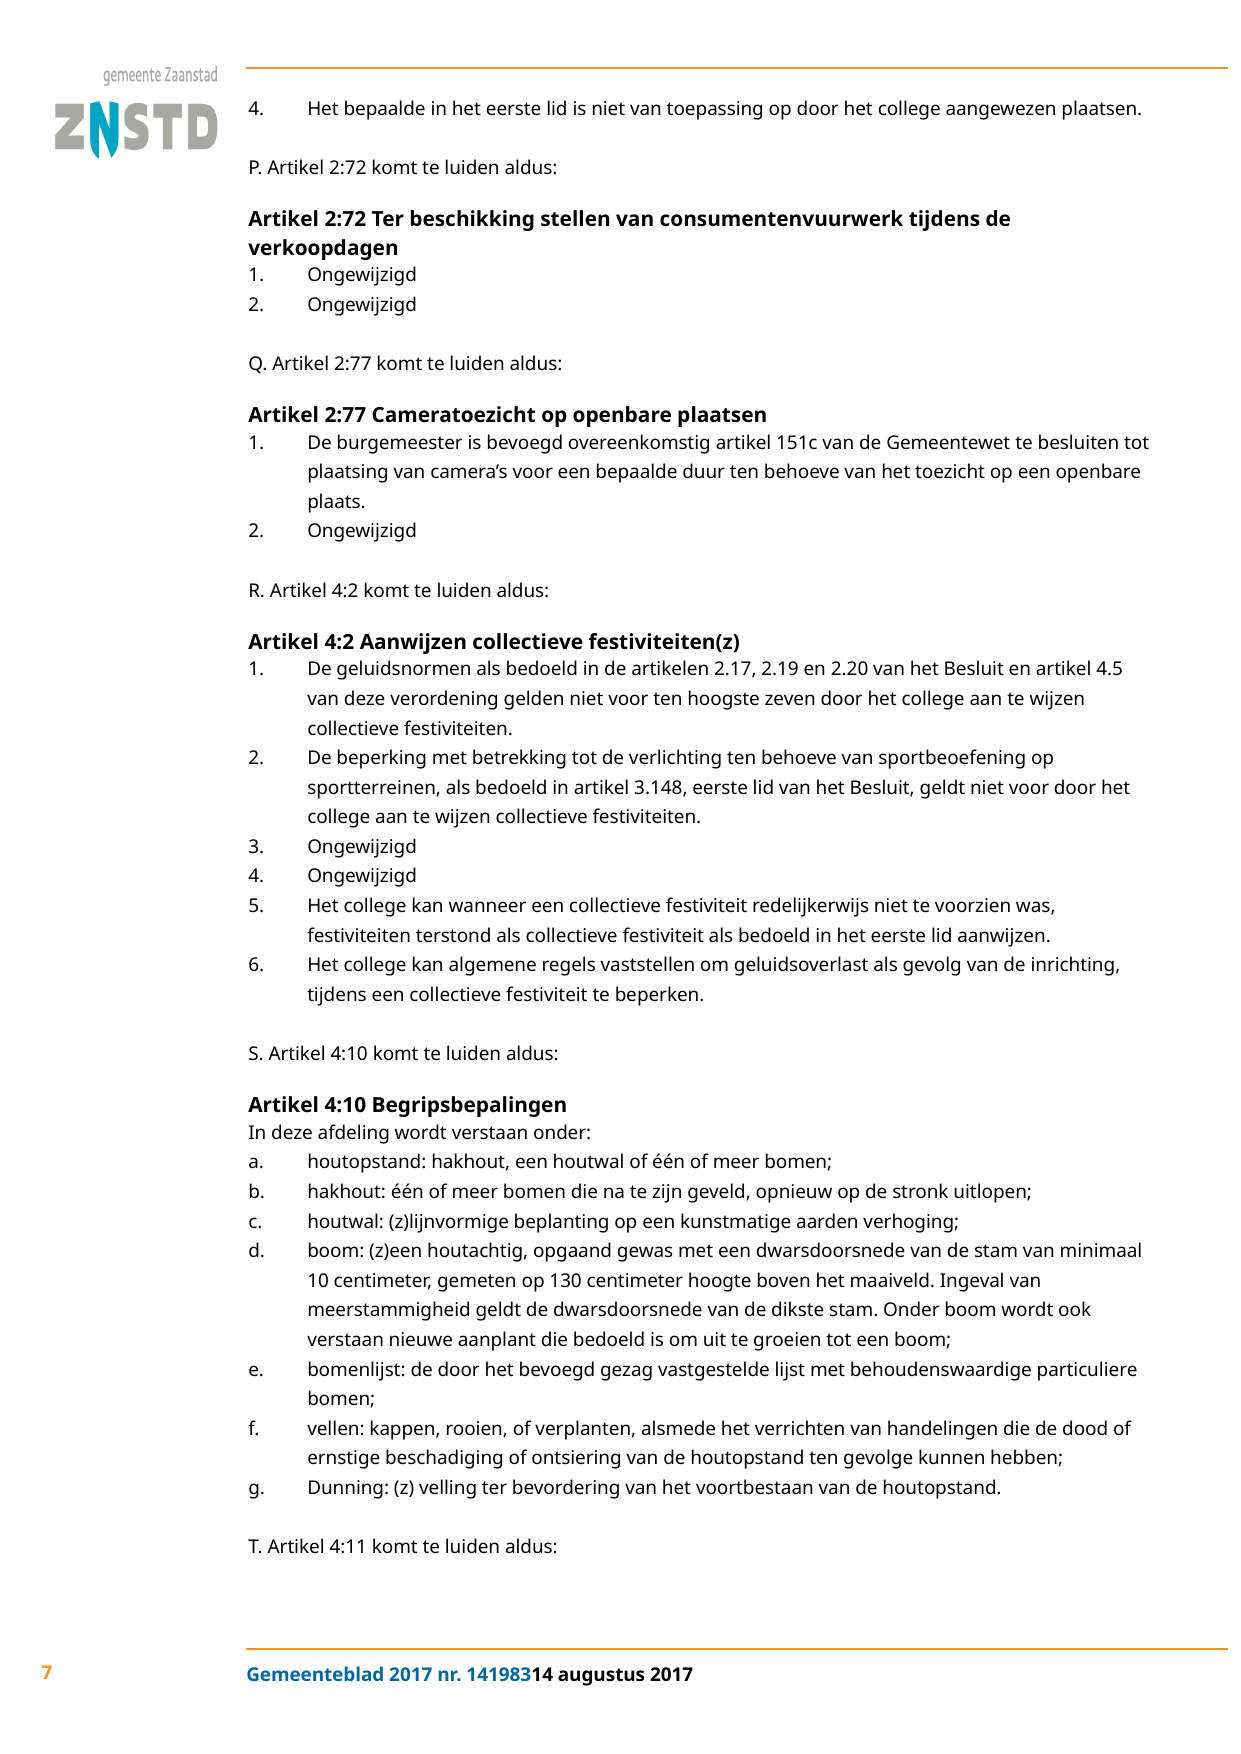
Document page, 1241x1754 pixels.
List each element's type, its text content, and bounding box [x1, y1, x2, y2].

text Artikel 2:77 Cameratoezicht op openbare plaatsen [248, 400, 1152, 429]
list houtwal: (z)lijnvormige beplanting op een kunstmatige aarden verhoging; [248, 1208, 1152, 1233]
list De beperking met betrekking tot de verlichting ten behoeve van sportbeoefening op sportterreinen, als bedoeld in artikel 3.148, eerste lid van het Besluit, geldt niet voor door het college aan te wijzen collectieve festiviteiten. [248, 744, 1152, 829]
list Het college kan algemene regels vaststellen om geluidsoverlast als gevolg van de inrichting, tijdens een collectieve festiviteit te beperken. [248, 951, 1152, 1007]
text Q. Artikel 2:77 komt te luiden aldus: [248, 350, 1152, 376]
text In deze afdeling wordt verstaan onder: [248, 1119, 1152, 1145]
list Ongewijzigd [248, 518, 1152, 543]
text Artikel 4:10 Begripsbepalingen [248, 1091, 1152, 1119]
list Ongewijzigd [248, 863, 1152, 888]
picture [41, 47, 231, 172]
list Dunning: (z) velling ter bevordering van het voortbestaan van de houtopstand. [248, 1474, 1152, 1500]
list De geluidsnormen als bedoeld in de artikelen 2.17, 2.19 en 2.20 van het Besluit en artikel 4.5 van deze verordening gelden niet voor ten hoogste zeven door het college aan te wijzen collectieve festiviteiten. [248, 656, 1152, 741]
text S. Artikel 4:10 komt te luiden aldus: [248, 1040, 1152, 1066]
list De burgemeester is bevoegd overeenkomstig artikel 151c van de Gemeentewet te besluiten tot plaatsing van camera’s voor een bepaalde duur ten behoeve van het toezicht op een openbare plaats. [248, 429, 1152, 514]
list Ongewijzigd [248, 291, 1152, 317]
list Het college kan wanneer een collectieve festiviteit redelijkerwijs niet te voorzien was, festiviteiten terstond als collectieve festiviteit als bedoeld in het eerste lid aanwijzen. [248, 892, 1152, 948]
text T. Artikel 4:11 komt te luiden aldus: [248, 1533, 1152, 1559]
list houtopstand: hakhout, een houtwal of één of meer bomen; [248, 1149, 1152, 1174]
list vellen: kappen, rooien, of verplanten, alsmede het verrichten van handelingen die de dood of ernstige beschadiging of ontsiering van de houtopstand ten gevolge kunnen hebben; [248, 1415, 1152, 1470]
list hakhout: één of meer bomen die na te zijn geveld, opnieuw op de stronk uitlopen; [248, 1178, 1152, 1204]
text Artikel 2:72 Ter beschikking stellen van consumentenvuurwerk tijdens de verkoopdagen [248, 204, 1152, 261]
list Het bepaalde in het eerste lid is niet van toepassing op door het college aangewezen plaatsen. [248, 95, 1152, 121]
text P. Artikel 2:72 komt te luiden aldus: [248, 154, 1152, 180]
text Artikel 4:2 Aanwijzen collectieve festiviteiten(z) [248, 627, 1152, 656]
text R. Artikel 4:2 komt te luiden aldus: [248, 577, 1152, 602]
list Ongewijzigd [248, 261, 1152, 287]
list boom: (z)een houtachtig, opgaand gewas met een dwarsdoorsnede van de stam van minimaal 10 centimeter, gemeten op 130 centimeter hoogte boven het maaiveld. Ingeval van meerstammigheid geldt de dwarsdoorsnede van de dikste stam. Onder boom wordt ook verstaan nieuwe aanplant die bedoeld is om uit te groeien tot een boom; [248, 1237, 1152, 1352]
list Ongewijzigd [248, 833, 1152, 859]
list bomenlijst: de door het bevoegd gezag vastgestelde lijst met behoudenswaardige particuliere bomen; [248, 1356, 1152, 1411]
